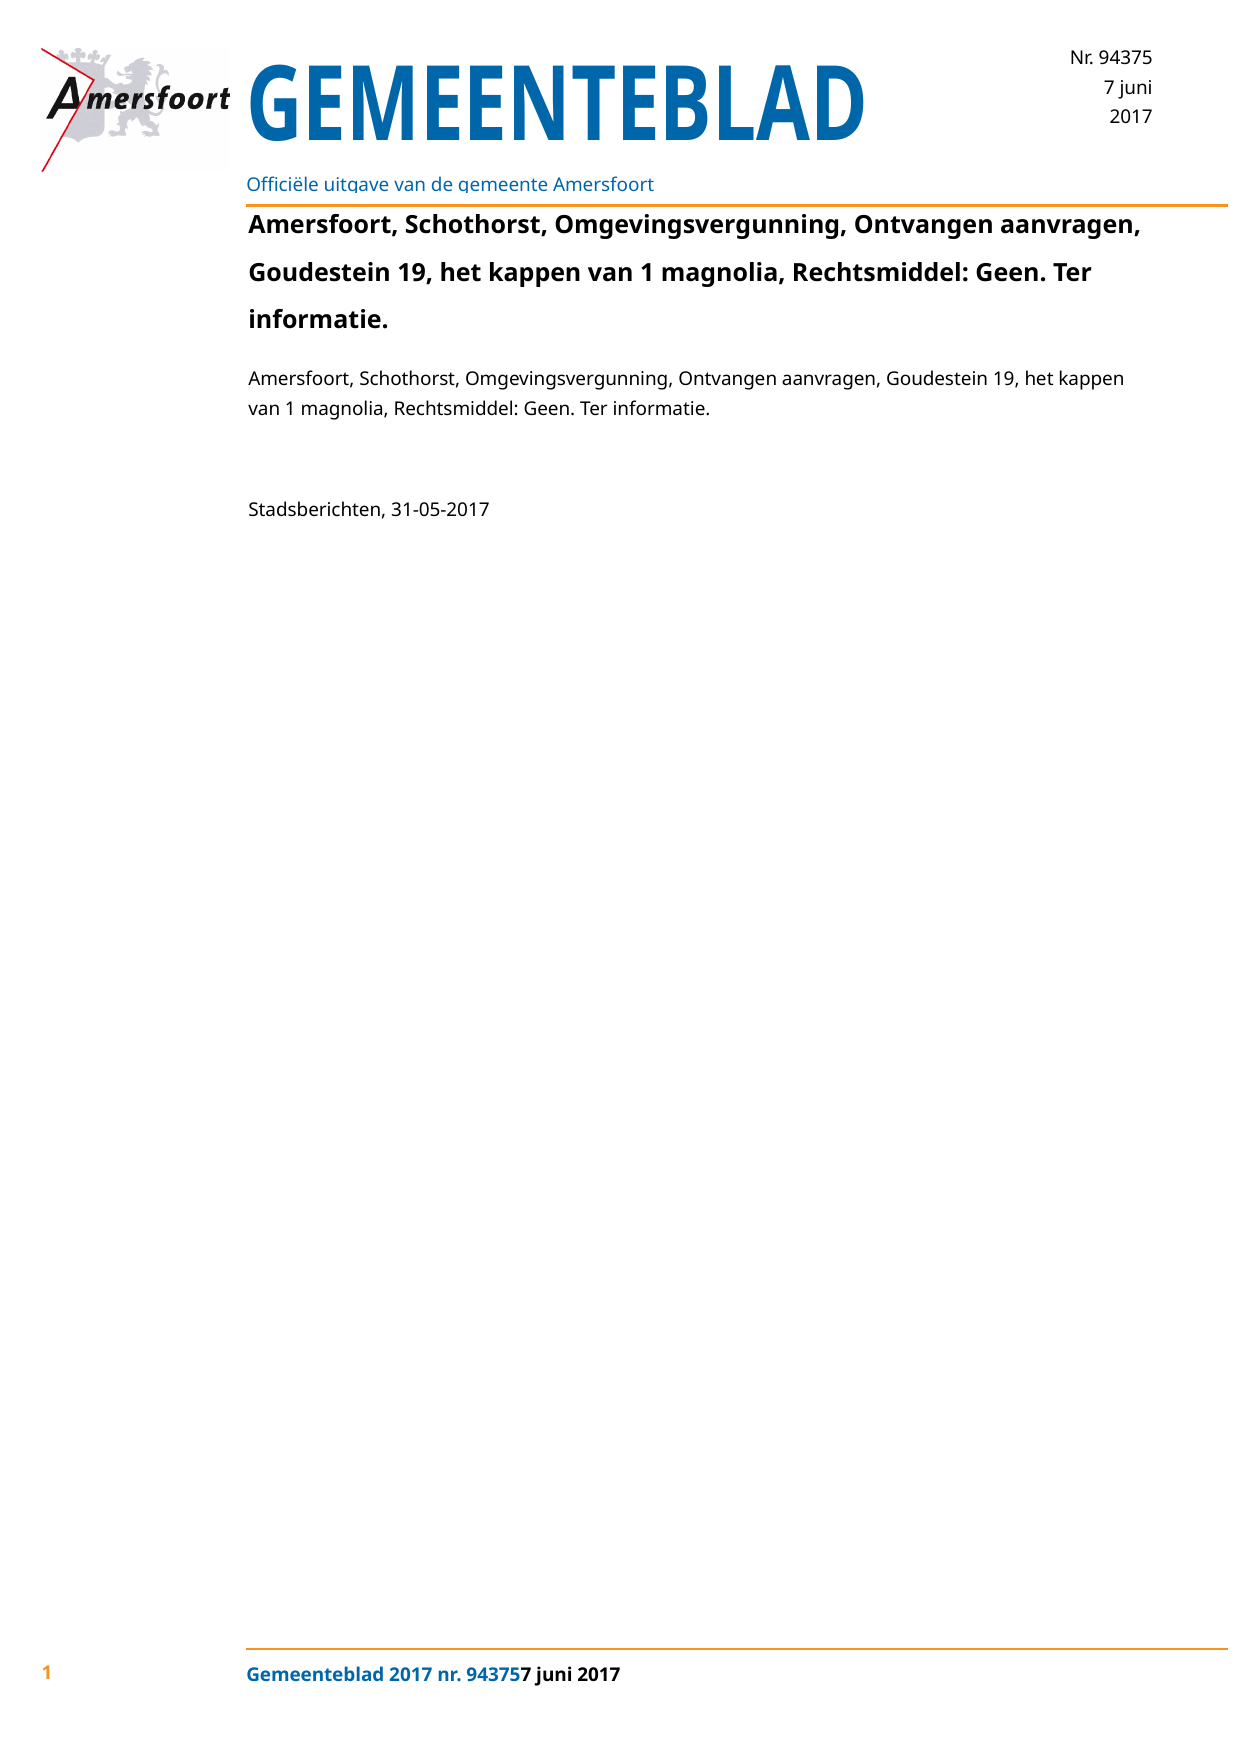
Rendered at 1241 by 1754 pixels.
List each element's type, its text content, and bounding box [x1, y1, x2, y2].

text Amersfoort, Schothorst, Omgevingsvergunning, Ontvangen aanvragen, Goudestein 19, het kappen van 1 magnolia, Rechtsmiddel: Geen. Ter informatie. [248, 207, 1152, 336]
text Stadsberichten, 31-05-2017 [248, 496, 1152, 522]
text Amersfoort, Schothorst, Omgevingsvergunning, Ontvangen aanvragen, Goudestein 19, het kappen van 1 magnolia, Rechtsmiddel: Geen. Ter informatie. [248, 366, 1152, 421]
picture [41, 47, 231, 172]
